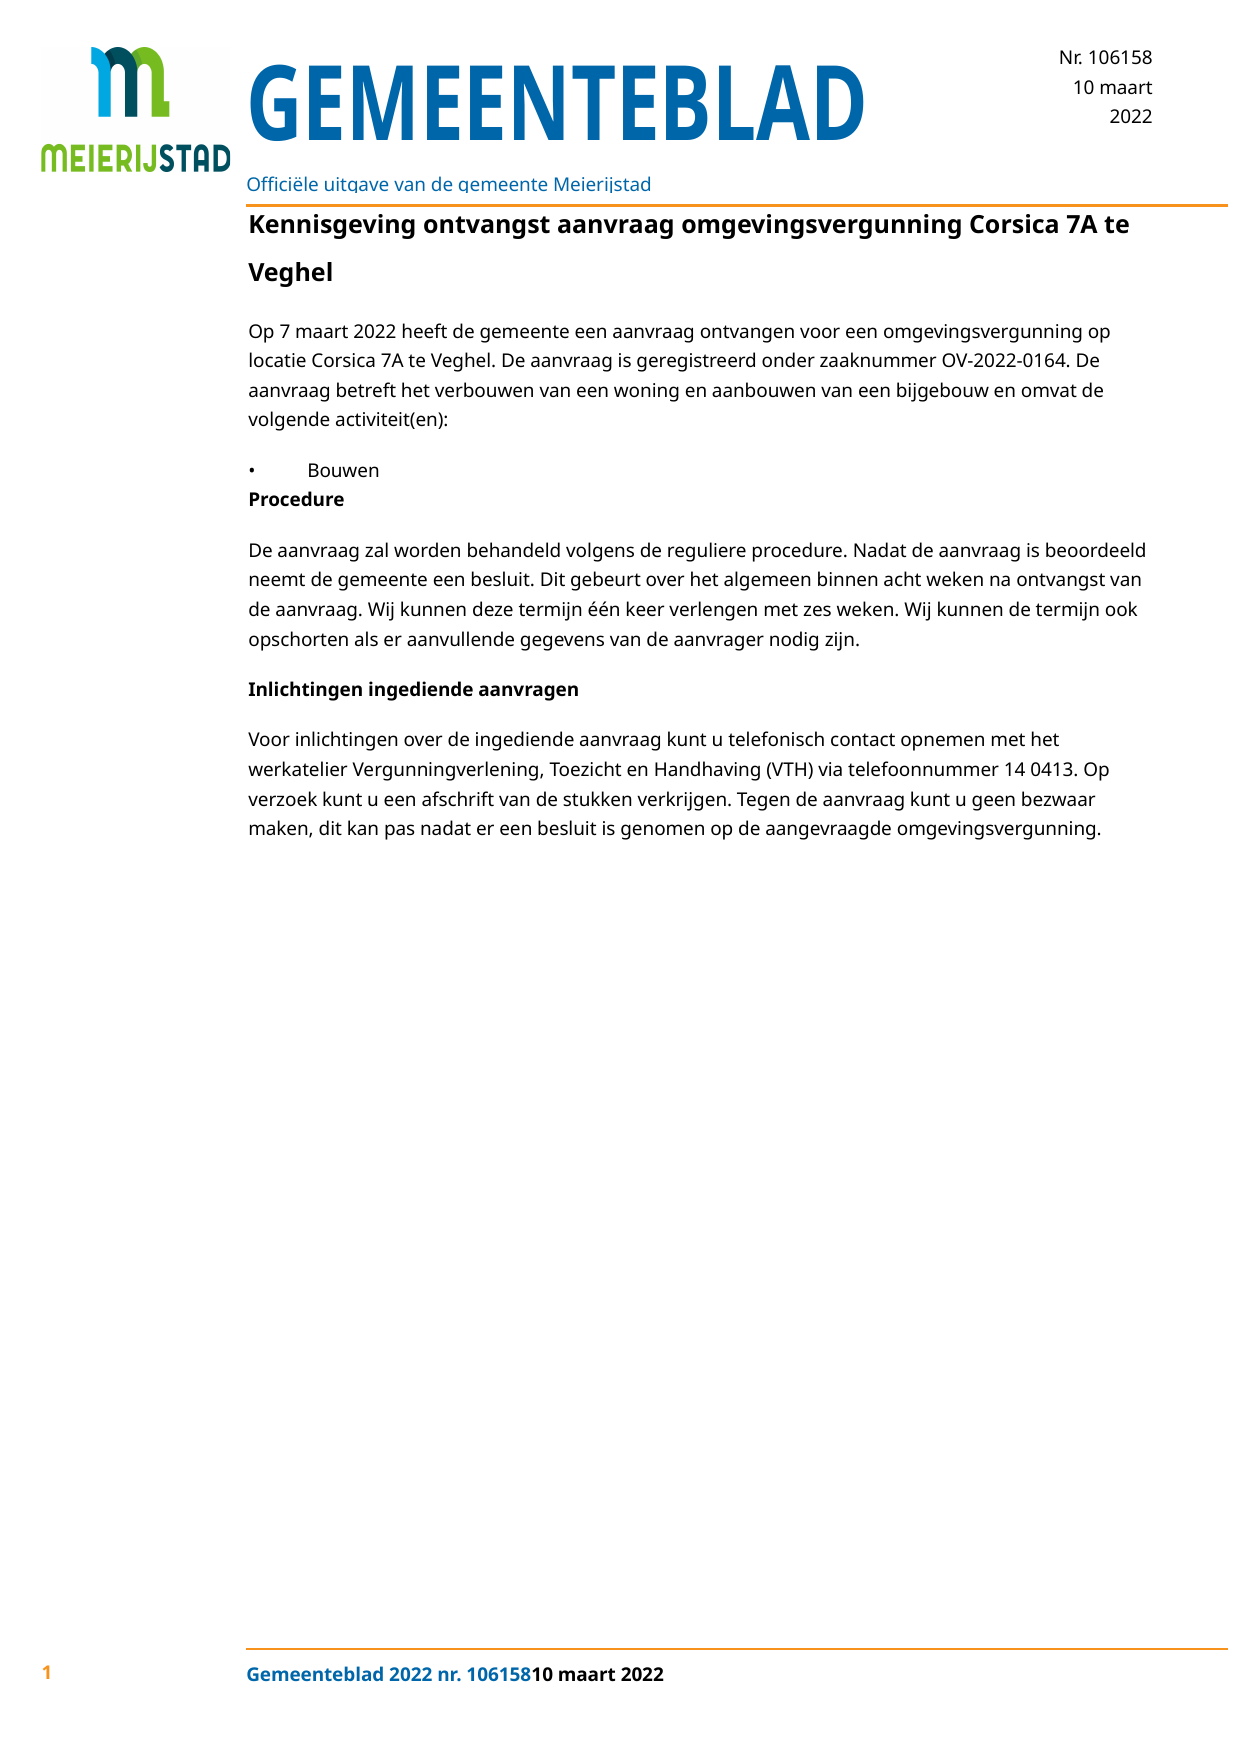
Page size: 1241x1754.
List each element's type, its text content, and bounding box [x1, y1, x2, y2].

text Procedure [248, 487, 1152, 512]
text Voor inlichtingen over de ingediende aanvraag kunt u telefonisch contact opnemen met het werkatelier Vergunningverlening, Toezicht en Handhaving (VTH) via telefoonnummer 14 0413. Op verzoek kunt u een afschrift van de stukken verkrijgen. Tegen de aanvraag kunt u geen bezwaar maken, dit kan pas nadat er een besluit is genomen op de aangevraagde omgevingsvergunning. [248, 727, 1152, 841]
picture [41, 47, 231, 172]
list Bouwen [248, 457, 1152, 483]
text Op 7 maart 2022 heeft de gemeente een aanvraag ontvangen voor een omgevingsvergunning op locatie Corsica 7A te Veghel. De aanvraag is geregistreerd onder zaaknummer OV-2022-0164. De aanvraag betreft het verbouwen van een woning en aanbouwen van een bijgebouw en omvat de volgende activiteit(en): [248, 318, 1152, 432]
text De aanvraag zal worden behandeld volgens de reguliere procedure. Nadat de aanvraag is beoordeeld neemt de gemeente een besluit. Dit gebeurt over het algemeen binnen acht weken na ontvangst van de aanvraag. Wij kunnen deze termijn één keer verlengen met zes weken. Wij kunnen de termijn ook opschorten als er aanvullende gegevens van de aanvrager nodig zijn. [248, 537, 1152, 652]
text Kennisgeving ontvangst aanvraag omgevingsvergunning Corsica 7A te Veghel [248, 207, 1152, 288]
text Inlichtingen ingediende aanvragen [248, 676, 1152, 702]
